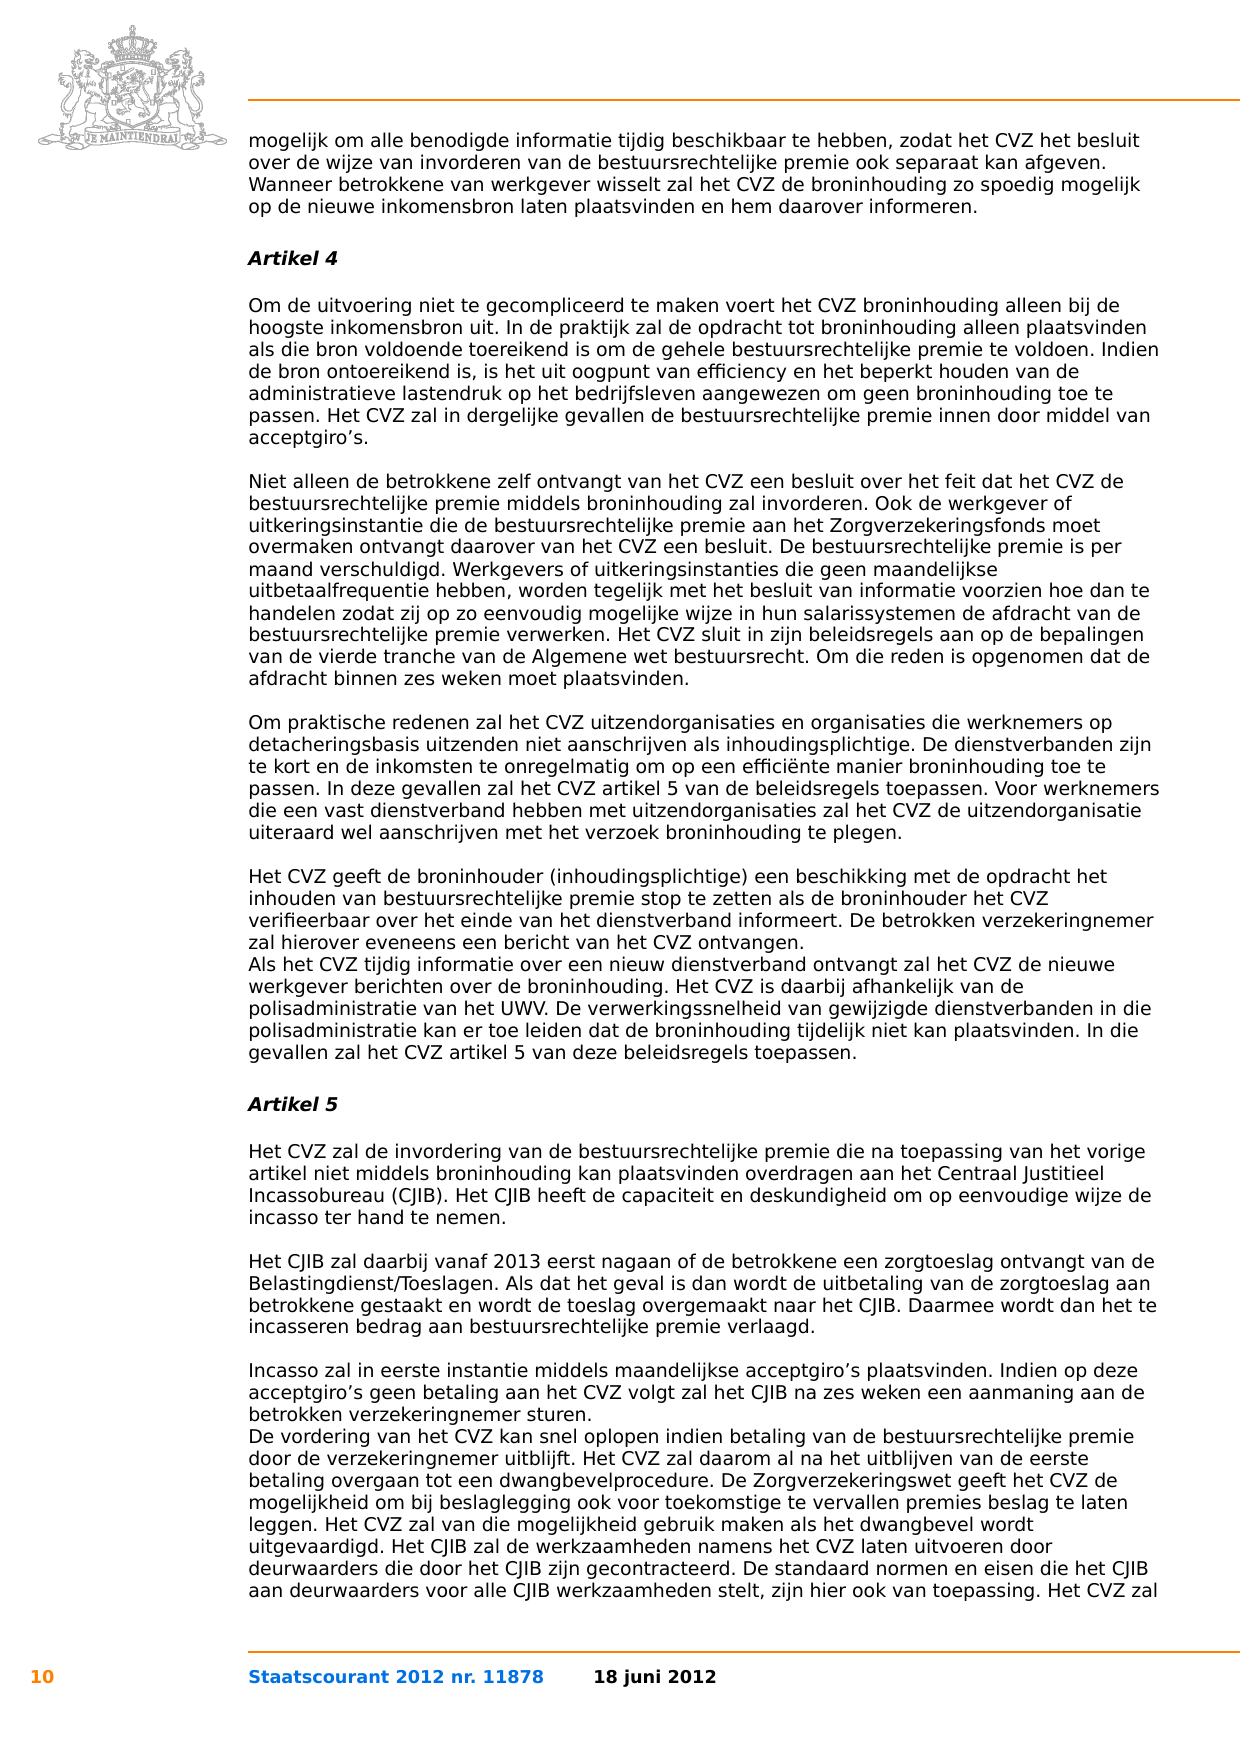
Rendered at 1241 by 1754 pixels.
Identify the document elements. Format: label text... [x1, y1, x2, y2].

subtitle Artikel 4 [248, 248, 1163, 270]
text Incasso zal in eerste instantie middels maandelijkse acceptgiro’s plaatsvinden. Indien op deze acceptgiro’s geen betaling aan het CVZ volgt zal het CJIB na zes weken een aanmaning aan de betrokken verzekeringnemer sturen. [248, 1360, 1163, 1426]
text Om praktische redenen zal het CVZ uitzendorganisaties en organisaties die werknemers op detacheringsbasis uitzenden niet aanschrijven als inhoudingsplichtige. De dienstverbanden zijn te kort en de inkomsten te onregelmatig om op een efficiënte manier broninhouding toe te passen. In deze gevallen zal het CVZ artikel 5 van de beleidsregels toepassen. Voor werknemers die een vast dienstverband hebben met uitzendorganisaties zal het CVZ de uitzendorganisatie uiteraard wel aanschrijven met het verzoek broninhouding te plegen. [248, 712, 1163, 844]
text mogelijk om alle benodigde informatie tijdig beschikbaar te hebben, zodat het CVZ het besluit over de wijze van invorderen van de bestuursrechtelijke premie ook separaat kan afgeven. Wanneer betrokkene van werkgever wisselt zal het CVZ de broninhouding zo spoedig mogelijk op de nieuwe inkomensbron laten plaatsvinden en hem daarover informeren. [248, 130, 1163, 218]
text Het CVZ geeft de broninhouder (inhoudingsplichtige) een beschikking met de opdracht het inhouden van bestuursrechtelijke premie stop te zetten als de broninhouder het CVZ verifieerbaar over het einde van het dienstverband informeert. De betrokken verzekeringnemer zal hierover eveneens een bericht van het CVZ ontvangen. [248, 866, 1163, 954]
text Als het CVZ tijdig informatie over een nieuw dienstverband ontvangt zal het CVZ de nieuwe werkgever berichten over de broninhouding. Het CVZ is daarbij afhankelijk van de polisadministratie van het UWV. De verwerkingssnelheid van gewijzigde dienstverbanden in die polisadministratie kan er toe leiden dat de broninhouding tijdelijk niet kan plaatsvinden. In die gevallen zal het CVZ artikel 5 van deze beleidsregels toepassen. [248, 954, 1163, 1064]
text Het CJIB zal daarbij vanaf 2013 eerst nagaan of de betrokkene een zorgtoeslag ontvangt van de Belastingdienst/Toeslagen. Als dat het geval is dan wordt de uitbetaling van de zorgtoeslag aan betrokkene gestaakt en wordt de toeslag overgemaakt naar het CJIB. Daarmee wordt dan het te incasseren bedrag aan bestuursrechtelijke premie verlaagd. [248, 1251, 1163, 1338]
text Het CVZ zal de invordering van de bestuursrechtelijke premie die na toepassing van het vorige artikel niet middels broninhouding kan plaatsvinden overdragen aan het Centraal Justitieel Incassobureau (CJIB). Het CJIB heeft de capaciteit en deskundigheid om op eenvoudige wijze de incasso ter hand te nemen. [248, 1141, 1163, 1229]
text De vordering van het CVZ kan snel oplopen indien betaling van de bestuursrechtelijke premie door de verzekeringnemer uitblijft. Het CVZ zal daarom al na het uitblijven van de eerste betaling overgaan tot een dwangbevelprocedure. De Zorgverzekeringswet geeft het CVZ de mogelijkheid om bij beslaglegging ook voor toekomstige te vervallen premies beslag te laten leggen. Het CVZ zal van die mogelijkheid gebruik maken als het dwangbevel wordt uitgevaardigd. Het CJIB zal de werkzaamheden namens het CVZ laten uitvoeren door deurwaarders die door het CJIB zijn gecontracteerd. De standaard normen en eisen die het CJIB aan deurwaarders voor alle CJIB werkzaamheden stelt, zijn hier ook van toepassing. Het CVZ zal [248, 1426, 1163, 1602]
text Om de uitvoering niet te gecompliceerd te maken voert het CVZ broninhouding alleen bij de hoogste inkomensbron uit. In de praktijk zal de opdracht tot broninhouding alleen plaatsvinden als die bron voldoende toereikend is om de gehele bestuursrechtelijke premie te voldoen. Indien de bron ontoereikend is, is het uit oogpunt van efficiency en het beperkt houden van de administratieve lastendruk op het bedrijfsleven aangewezen om geen broninhouding toe te passen. Het CVZ zal in dergelijke gevallen de bestuursrechtelijke premie innen door middel van acceptgiro’s. [248, 295, 1163, 449]
picture [38, 25, 227, 150]
subtitle Artikel 5 [248, 1094, 1163, 1116]
text Niet alleen de betrokkene zelf ontvangt van het CVZ een besluit over het feit dat het CVZ de bestuursrechtelijke premie middels broninhouding zal invorderen. Ook de werkgever of uitkeringsinstantie die de bestuursrechtelijke premie aan het Zorgverzekeringsfonds moet overmaken ontvangt daarover van het CVZ een besluit. De bestuursrechtelijke premie is per maand verschuldigd. Werkgevers of uitkeringsinstanties die geen maandelijkse uitbetaalfrequentie hebben, worden tegelijk met het besluit van informatie voorzien hoe dan te handelen zodat zij op zo eenvoudig mogelijke wijze in hun salarissystemen de afdracht van de bestuursrechtelijke premie verwerken. Het CVZ sluit in zijn beleidsregels aan op de bepalingen van de vierde tranche van de Algemene wet bestuursrecht. Om die reden is opgenomen dat de afdracht binnen zes weken moet plaatsvinden. [248, 471, 1163, 690]
